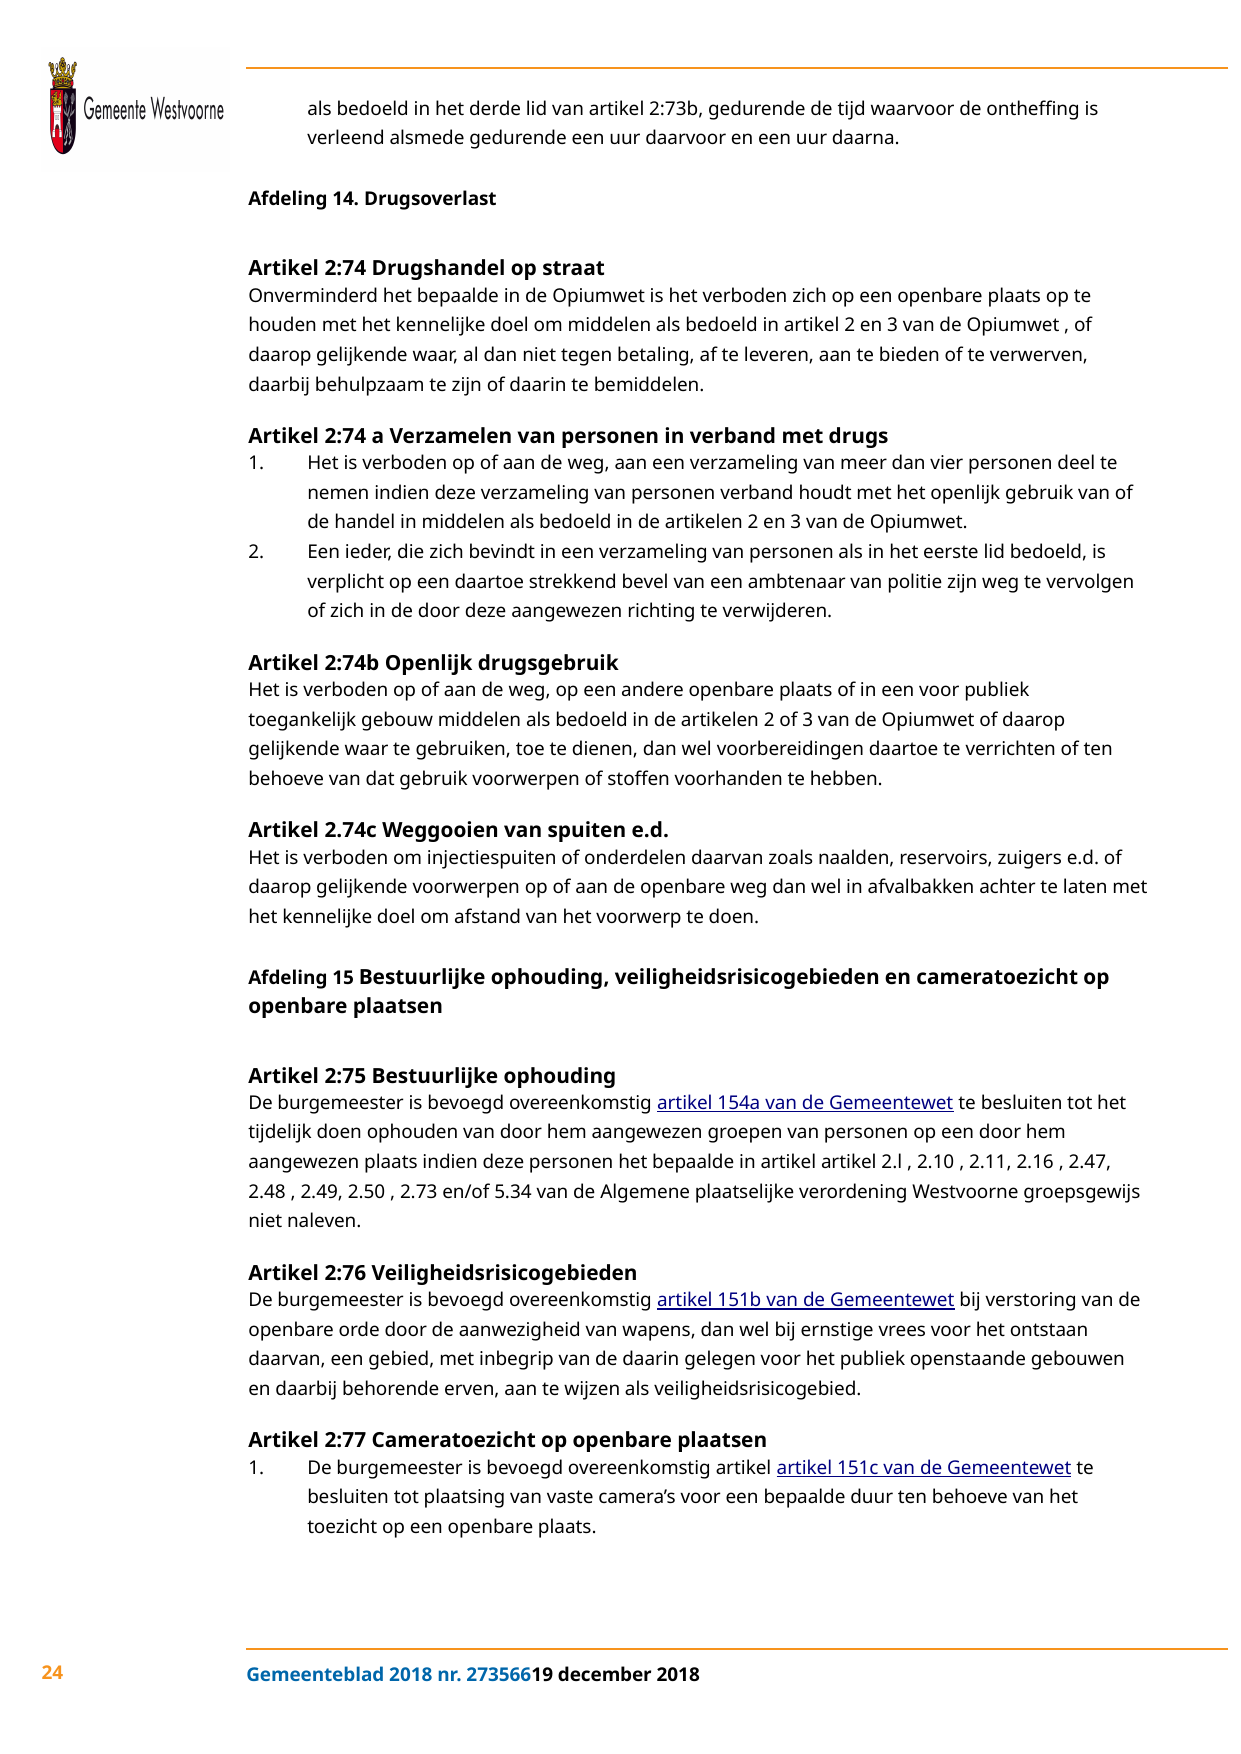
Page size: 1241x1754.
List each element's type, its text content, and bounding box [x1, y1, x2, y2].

text De burgemeester is bevoegd overeenkomstig artikel 151b van de Gemeentewet bij verstoring van de openbare orde door de aanwezigheid van wapens, dan wel bij ernstige vrees voor het ontstaan daarvan, een gebied, met inbegrip van de daarin gelegen voor het publiek openstaande gebouwen en daarbij behorende erven, aan te wijzen als veiligheidsrisicogebied. [248, 1286, 1152, 1401]
text Afdeling 15 Bestuurlijke ophouding, veiligheidsrisicogebieden en cameratoezicht op openbare plaatsen [248, 962, 1152, 1019]
text Afdeling 14. Drugsoverlast [248, 183, 1152, 212]
text De burgemeester is bevoegd overeenkomstig artikel 154a van de Gemeentewet te besluiten tot het tijdelijk doen ophouden van door hem aangewezen groepen van personen op een door hem aangewezen plaats indien deze personen het bepaalde in artikel artikel 2.l , 2.10 , 2.11, 2.16 , 2.47, 2.48 , 2.49, 2.50 , 2.73 en/of 5.34 van de Algemene plaatselijke verordening Westvoorne groepsgewijs niet naleven. [248, 1089, 1152, 1233]
text Artikel 2:74b Openlijk drugsgebruik [248, 648, 1152, 676]
picture [41, 47, 231, 172]
text Het is verboden op of aan de weg, op een andere openbare plaats of in een voor publiek [248, 676, 1152, 702]
text Artikel 2:74 Drugshandel op straat [248, 253, 1152, 282]
text Artikel 2:75 Bestuurlijke ophouding [248, 1061, 1152, 1089]
text toegankelijk gebouw middelen als bedoeld in de artikelen 2 of 3 van de Opiumwet of daarop gelijkende waar te gebruiken, toe te dienen, dan wel voorbereidingen daartoe te verrichten of ten behoeve van dat gebruik voorwerpen of stoffen voorhanden te hebben. [248, 706, 1152, 791]
text Artikel 2:74 a Verzamelen van personen in verband met drugs [248, 421, 1152, 449]
text Artikel 2.74c Weggooien van spuiten e.d. [248, 816, 1152, 844]
text Het is verboden om injectiespuiten of onderdelen daarvan zoals naalden, reservoirs, zuigers e.d. of daarop gelijkende voorwerpen op of aan de openbare weg dan wel in afvalbakken achter te laten met het kennelijke doel om afstand van het voorwerp te doen. [248, 844, 1152, 929]
list Een ieder, die zich bevindt in een verzameling van personen als in het eerste lid bedoeld, is verplicht op een daartoe strekkend bevel van een ambtenaar van politie zijn weg te vervolgen of zich in de door deze aangewezen richting te verwijderen. [248, 538, 1152, 623]
text Artikel 2:77 Cameratoezicht op openbare plaatsen [248, 1426, 1152, 1454]
text Artikel 2:76 Veiligheidsrisicogebieden [248, 1258, 1152, 1286]
text Onverminderd het bepaalde in de Opiumwet is het verboden zich op een openbare plaats op te houden met het kennelijke doel om middelen als bedoeld in artikel 2 en 3 van de Opiumwet , of daarop gelijkende waar, al dan niet tegen betaling, af te leveren, aan te bieden of te verwerven, daarbij behulpzaam te zijn of daarin te bemiddelen. [248, 282, 1152, 396]
list Het is verboden op of aan de weg, aan een verzameling van meer dan vier personen deel te nemen indien deze verzameling van personen verband houdt met het openlijk gebruik van of de handel in middelen als bedoeld in de artikelen 2 en 3 van de Opiumwet. [248, 449, 1152, 534]
list De burgemeester is bevoegd overeenkomstig artikel artikel 151c van de Gemeentewet te besluiten tot plaatsing van vaste camera’s voor een bepaalde duur ten behoeve van het toezicht op een openbare plaats. [248, 1454, 1152, 1539]
list als bedoeld in het derde lid van artikel 2:73b, gedurende de tijd waarvoor de ontheffing is verleend alsmede gedurende een uur daarvoor en een uur daarna. [248, 95, 1152, 150]
